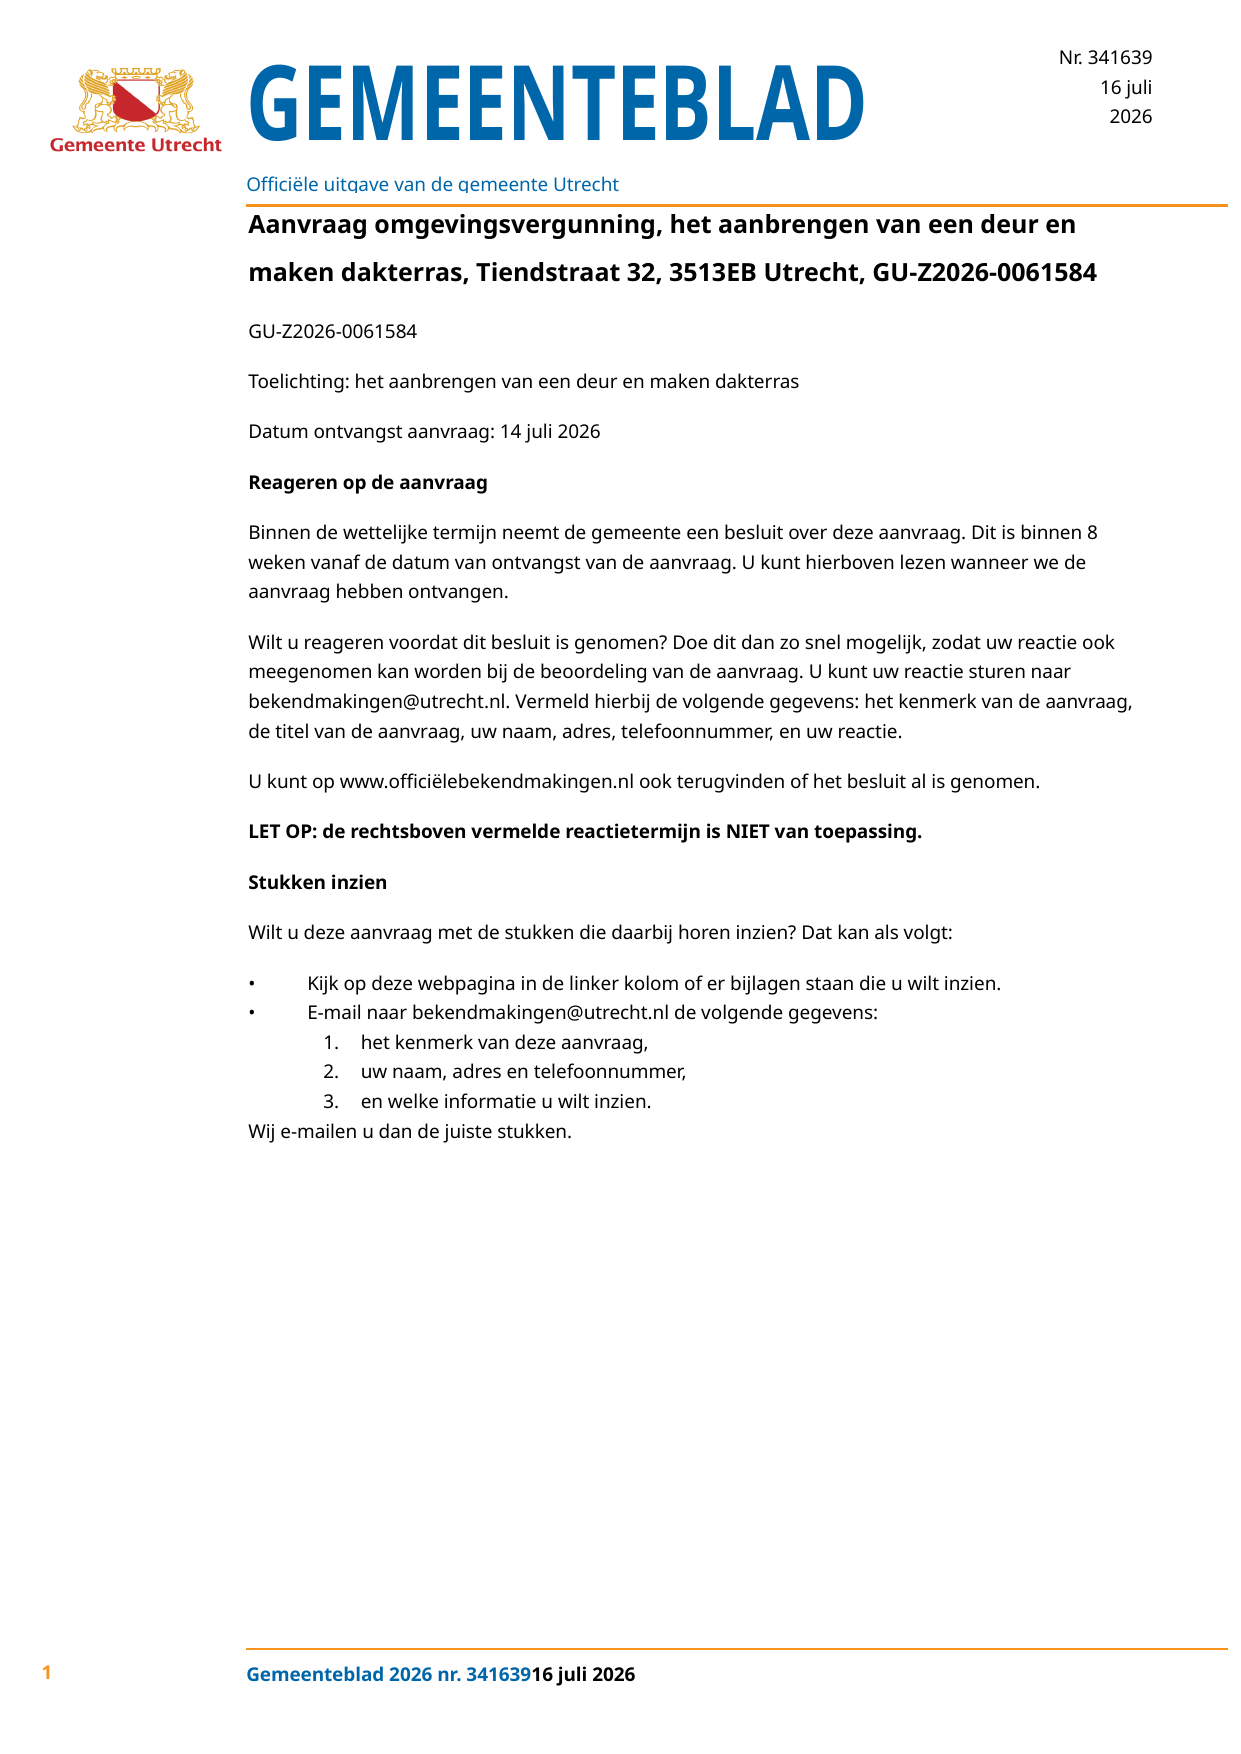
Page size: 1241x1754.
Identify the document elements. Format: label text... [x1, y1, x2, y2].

text GU-Z2026-0061584 [248, 318, 1152, 344]
text Aanvraag omgevingsvergunning, het aanbrengen van een deur en maken dakterras, Tiendstraat 32, 3513EB Utrecht, GU-Z2026-0061584 [248, 207, 1152, 288]
list E-mail naar bekendmakingen@utrecht.nl de volgende gegevens: [248, 999, 1152, 1025]
list Kijk op deze webpagina in de linker kolom of er bijlagen staan die u wilt inzien. [248, 970, 1152, 996]
text Toelichting: het aanbrengen van een deur en maken dakterras [248, 368, 1152, 394]
text Wilt u reageren voordat dit besluit is genomen? Doe dit dan zo snel mogelijk, zodat uw reactie ook meegenomen kan worden bij de beoordeling van de aanvraag. U kunt uw reactie sturen naar bekendmakingen@utrecht.nl. Vermeld hierbij de volgende gegevens: het kenmerk van de aanvraag, de titel van de aanvraag, uw naam, adres, telefoonnummer, en uw reactie. [248, 629, 1152, 744]
list uw naam, adres en telefoonnummer, [323, 1059, 1152, 1084]
text Reageren op de aanvraag [248, 469, 1152, 495]
text Wij e-mailen u dan de juiste stukken. [248, 1118, 1152, 1144]
list het kenmerk van deze aanvraag, [323, 1029, 1152, 1055]
text Stukken inzien [248, 869, 1152, 895]
text U kunt op www.officiëlebekendmakingen.nl ook terugvinden of het besluit al is genomen. [248, 768, 1152, 794]
text Binnen de wettelijke termijn neemt de gemeente een besluit over deze aanvraag. Dit is binnen 8 weken vanaf de datum van ontvangst van de aanvraag. U kunt hierboven lezen wanneer we de aanvraag hebben ontvangen. [248, 519, 1152, 604]
picture [41, 47, 231, 172]
list en welke informatie u wilt inzien. [323, 1088, 1152, 1114]
text Wilt u deze aanvraag met de stukken die daarbij horen inzien? Dat kan als volgt: [248, 919, 1152, 945]
text LET OP: de rechtsboven vermelde reactietermijn is NIET van toepassing. [248, 819, 1152, 844]
text Datum ontvangst aanvraag: 14 juli 2026 [248, 419, 1152, 444]
